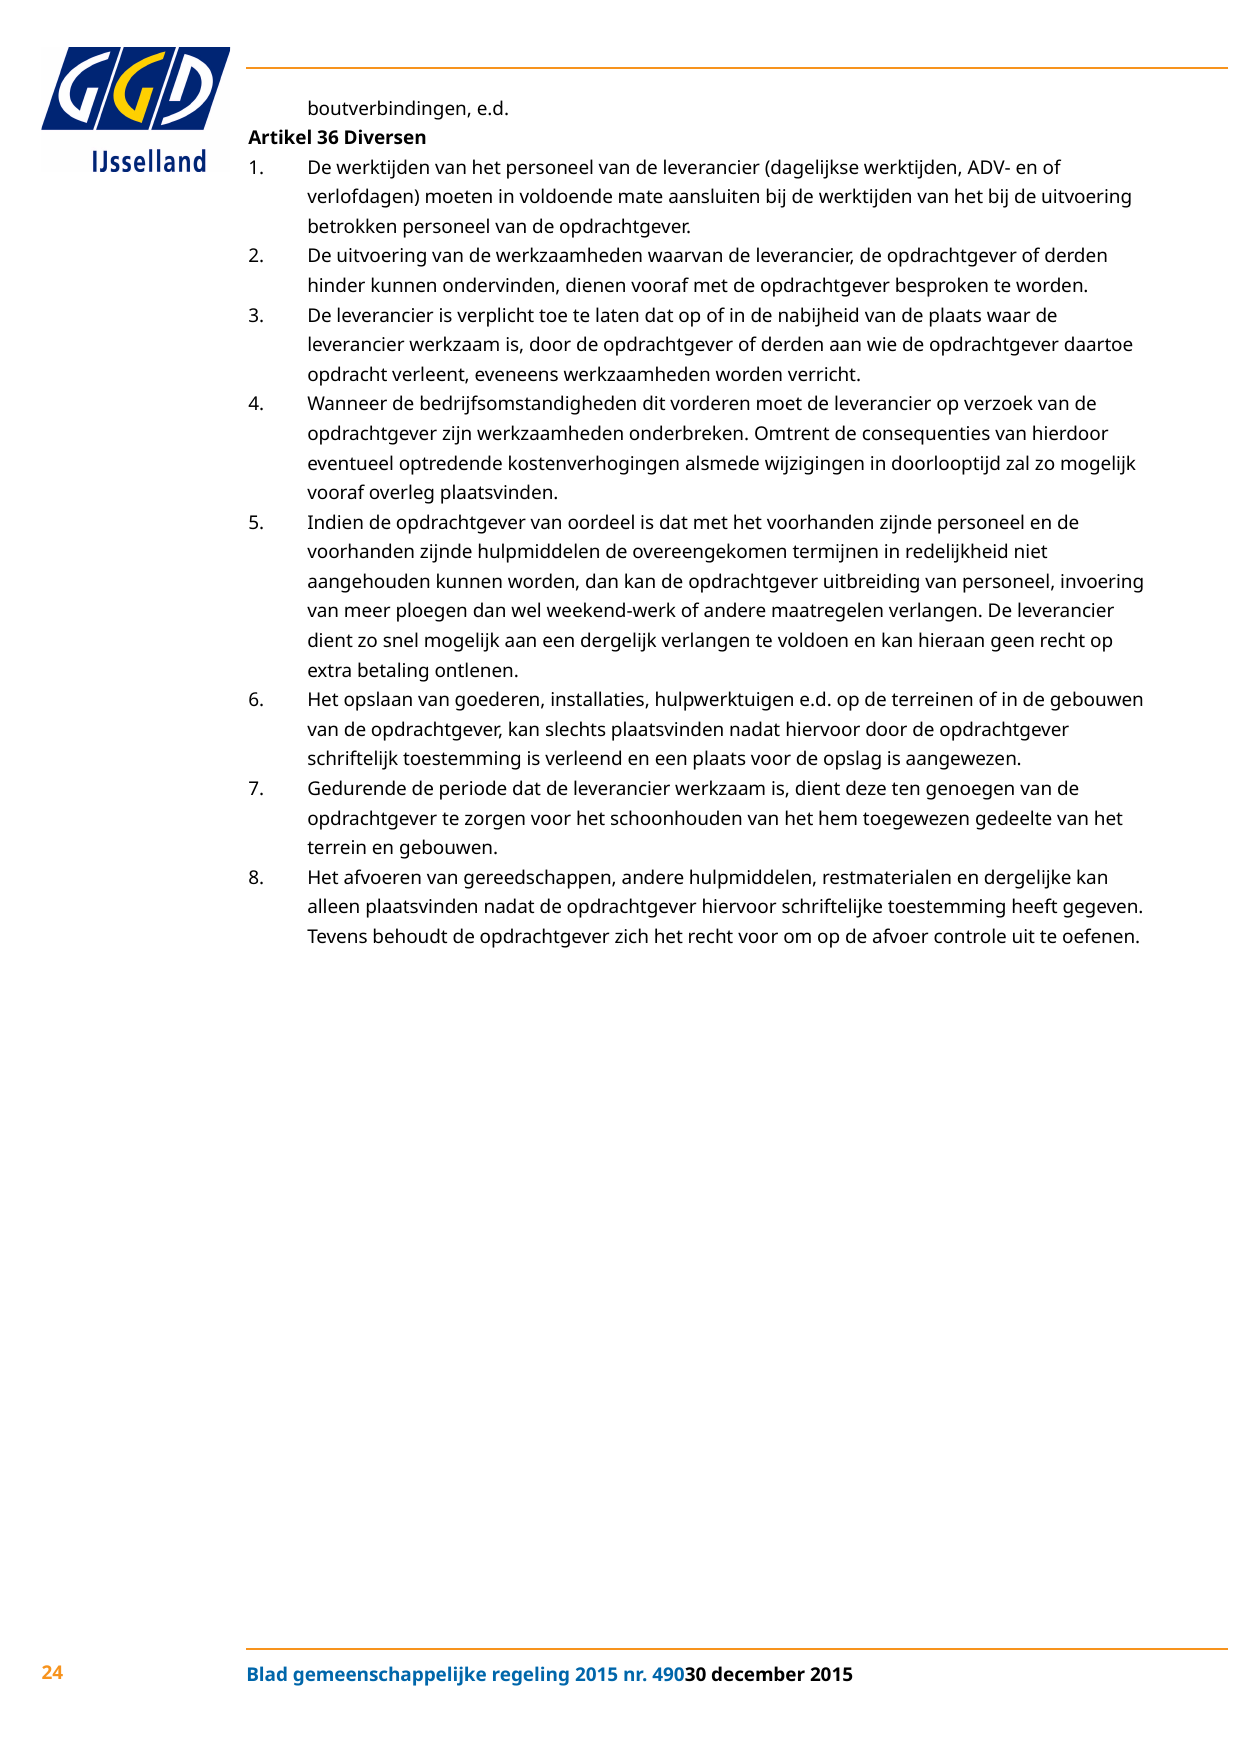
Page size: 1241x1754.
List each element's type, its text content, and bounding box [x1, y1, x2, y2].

list Het opslaan van goederen, installaties, hulpwerktuigen e.d. op de terreinen of in de gebouwen van de opdrachtgever, kan slechts plaatsvinden nadat hiervoor door de opdrachtgever schriftelijk toestemming is verleend en een plaats voor de opslag is aangewezen. [248, 686, 1152, 771]
list Het afvoeren van gereedschappen, andere hulpmiddelen, restmaterialen en dergelijke kan alleen plaatsvinden nadat de opdrachtgever hiervoor schriftelijke toestemming heeft gegeven. Tevens behoudt de opdrachtgever zich het recht voor om op de afvoer controle uit te oefenen. [248, 864, 1152, 949]
list Gedurende de periode dat de leverancier werkzaam is, dient deze ten genoegen van de opdrachtgever te zorgen voor het schoonhouden van het hem toegewezen gedeelte van het terrein en gebouwen. [248, 775, 1152, 860]
text Artikel 36 Diversen [248, 124, 1152, 150]
list De leverancier is verplicht toe te laten dat op of in de nabijheid van de plaats waar de leverancier werkzaam is, door de opdrachtgever of derden aan wie de opdrachtgever daartoe opdracht verleent, eveneens werkzaamheden worden verricht. [248, 302, 1152, 387]
list Indien de opdrachtgever van oordeel is dat met het voorhanden zijnde personeel en de voorhanden zijnde hulpmiddelen de overeengekomen termijnen in redelijkheid niet aangehouden kunnen worden, dan kan de opdrachtgever uitbreiding van personeel, invoering van meer ploegen dan wel weekend-werk of andere maatregelen verlangen. De leverancier dient zo snel mogelijk aan een dergelijk verlangen te voldoen en kan hieraan geen recht op extra betaling ontlenen. [248, 509, 1152, 683]
list Wanneer de bedrijfsomstandigheden dit vorderen moet de leverancier op verzoek van de opdrachtgever zijn werkzaamheden onderbreken. Omtrent de consequenties van hierdoor eventueel optredende kostenverhogingen alsmede wijzigingen in doorlooptijd zal zo mogelijk vooraf overleg plaatsvinden. [248, 391, 1152, 505]
picture [41, 47, 231, 172]
list boutverbindingen, e.d. [248, 95, 1152, 121]
list De uitvoering van de werkzaamheden waarvan de leverancier, de opdrachtgever of derden hinder kunnen ondervinden, dienen vooraf met de opdrachtgever besproken te worden. [248, 243, 1152, 298]
list De werktijden van het personeel van de leverancier (dagelijkse werktijden, ADV- en of verlofdagen) moeten in voldoende mate aansluiten bij de werktijden van het bij de uitvoering betrokken personeel van de opdrachtgever. [248, 154, 1152, 239]
